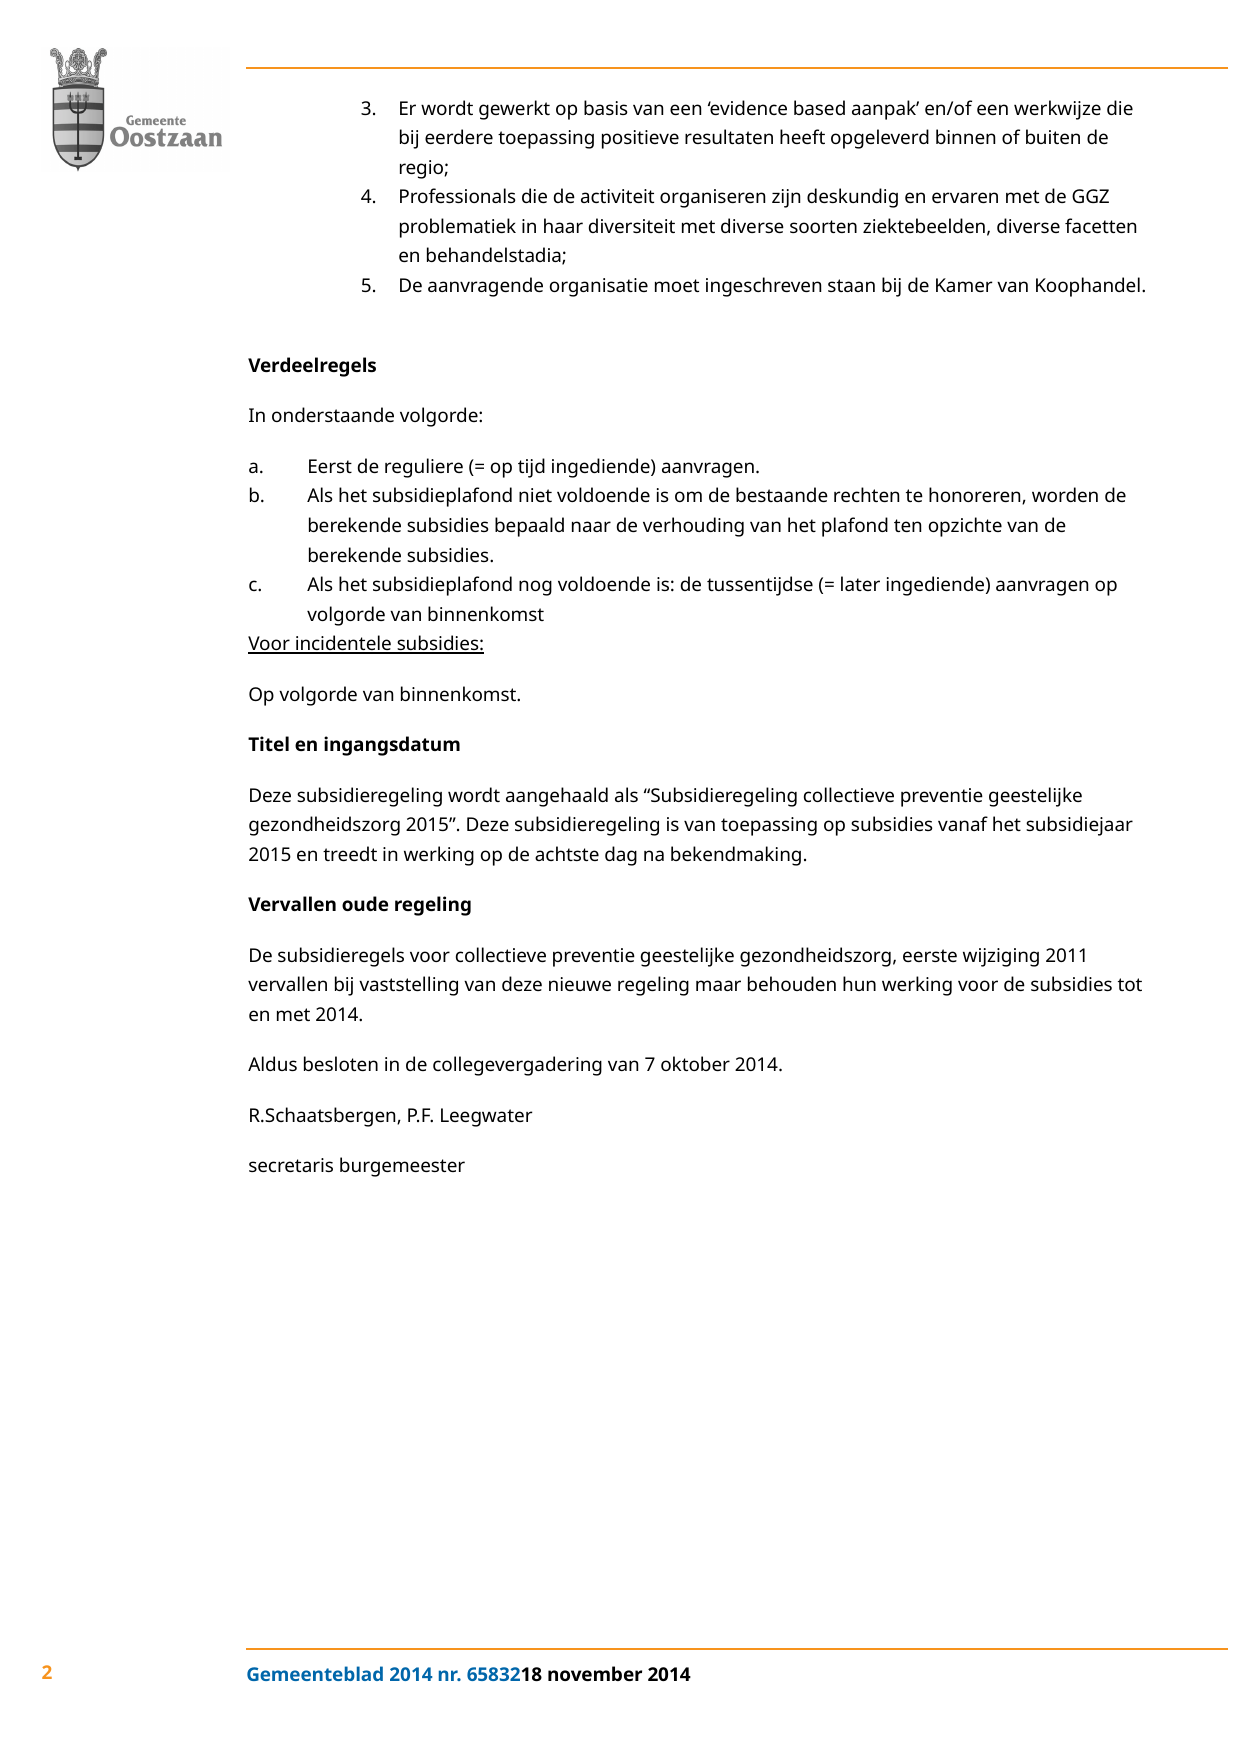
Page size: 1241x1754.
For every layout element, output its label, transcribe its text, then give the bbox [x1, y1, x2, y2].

list De aanvragende organisatie moet ingeschreven staan bij de Kamer van Koophandel. [361, 272, 1152, 298]
text Aldus besloten in de collegevergadering van 7 oktober 2014. [248, 1051, 1152, 1077]
text Vervallen oude regeling [248, 891, 1152, 917]
text In onderstaande volgorde: [248, 403, 1152, 428]
text De subsidieregels voor collectieve preventie geestelijke gezondheidszorg, eerste wijziging 2011 vervallen bij vaststelling van deze nieuwe regeling maar behouden hun werking voor de subsidies tot en met 2014. [248, 942, 1152, 1027]
text Deze subsidieregeling wordt aangehaald als “Subsidieregeling collectieve preventie geestelijke gezondheidszorg 2015”. Deze subsidieregeling is van toepassing op subsidies vanaf het subsidiejaar 2015 en treedt in werking op de achtste dag na bekendmaking. [248, 782, 1152, 867]
list Als het subsidieplafond niet voldoende is om de bestaande rechten te honoreren, worden de berekende subsidies bepaald naar de verhouding van het plafond ten opzichte van de berekende subsidies. [248, 483, 1152, 568]
picture [41, 47, 231, 172]
text secretaris burgemeester [248, 1152, 1152, 1178]
text Op volgorde van binnenkomst. [248, 681, 1152, 707]
text R.Schaatsbergen, P.F. Leegwater [248, 1102, 1152, 1128]
text Verdeelregels [248, 352, 1152, 378]
text Voor incidentele subsidies: [248, 631, 1152, 656]
text Titel en ingangsdatum [248, 731, 1152, 757]
list Als het subsidieplafond nog voldoende is: de tussentijdse (= later ingediende) aanvragen op volgorde van binnenkomst [248, 571, 1152, 627]
list Eerst de reguliere (= op tijd ingediende) aanvragen. [248, 453, 1152, 479]
list Professionals die de activiteit organiseren zijn deskundig en ervaren met de GGZ problematiek in haar diversiteit met diverse soorten ziektebeelden, diverse facetten en behandelstadia; [361, 183, 1152, 268]
list Er wordt gewerkt op basis van een ‘evidence based aanpak’ en/of een werkwijze die bij eerdere toepassing positieve resultaten heeft opgeleverd binnen of buiten de regio; [361, 95, 1152, 180]
